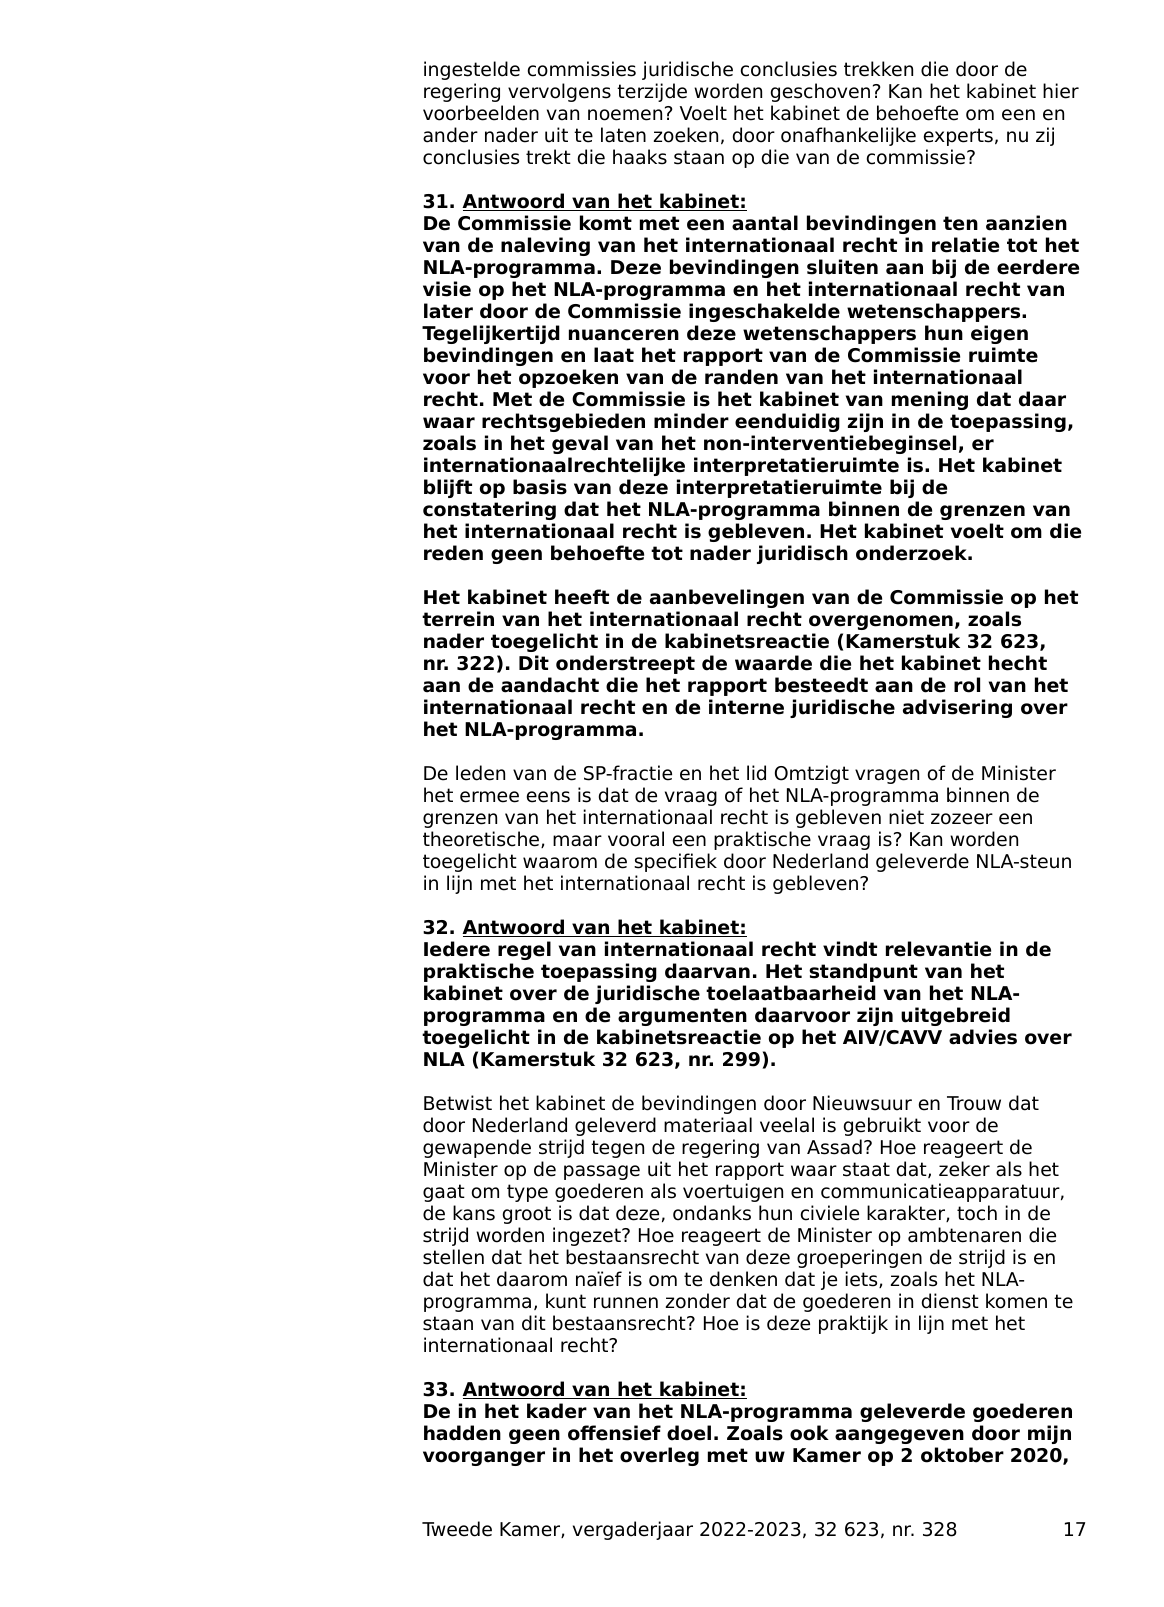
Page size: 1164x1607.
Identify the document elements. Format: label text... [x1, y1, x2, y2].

text 31. Antwoord van het kabinet: [422, 191, 1087, 213]
text De Commissie komt met een aantal bevindingen ten aanzien van de naleving van het internationaal recht in relatie tot het NLA-programma. Deze bevindingen sluiten aan bij de eerdere visie op het NLA-programma en het internationaal recht van later door de Commissie ingeschakelde wetenschappers. Tegelijkertijd nuanceren deze wetenschappers hun eigen bevindingen en laat het rapport van de Commissie ruimte voor het opzoeken van de randen van het internationaal recht. Met de Commissie is het kabinet van mening dat daar waar rechtsgebieden minder eenduidig zijn in de toepassing, zoals in het geval van het non-interventiebeginsel, er internationaalrechtelijke interpretatieruimte is. Het kabinet blijft op basis van deze interpretatieruimte bij de constatering dat het NLA-programma binnen de grenzen van het internationaal recht is gebleven. Het kabinet voelt om die reden geen behoefte tot nader juridisch onderzoek. [422, 213, 1087, 565]
text ingestelde commissies juridische conclusies trekken die door de regering vervolgens terzijde worden geschoven? Kan het kabinet hier voorbeelden van noemen? Voelt het kabinet de behoefte om een en ander nader uit te laten zoeken, door onafhankelijke experts, nu zij conclusies trekt die haaks staan op die van de commissie? [422, 59, 1087, 169]
text 33. Antwoord van het kabinet: [422, 1379, 1087, 1401]
text 32. Antwoord van het kabinet: [422, 917, 1087, 939]
text Iedere regel van internationaal recht vindt relevantie in de praktische toepassing daarvan. Het standpunt van het kabinet over de juridische toelaatbaarheid van het NLA-programma en de argumenten daarvoor zijn uitgebreid toegelicht in de kabinetsreactie op het AIV/CAVV advies over NLA (Kamerstuk 32 623, nr. 299). [422, 939, 1087, 1071]
text Het kabinet heeft de aanbevelingen van de Commissie op het terrein van het internationaal recht overgenomen, zoals nader toegelicht in de kabinetsreactie (Kamerstuk 32 623, nr. 322). Dit onderstreept de waarde die het kabinet hecht aan de aandacht die het rapport besteedt aan de rol van het internationaal recht en de interne juridische advisering over het NLA-programma. [422, 587, 1087, 741]
text Betwist het kabinet de bevindingen door Nieuwsuur en Trouw dat door Nederland geleverd materiaal veelal is gebruikt voor de gewapende strijd tegen de regering van Assad? Hoe reageert de Minister op de passage uit het rapport waar staat dat, zeker als het gaat om type goederen als voertuigen en communicatieapparatuur, de kans groot is dat deze, ondanks hun civiele karakter, toch in de strijd worden ingezet? Hoe reageert de Minister op ambtenaren die stellen dat het bestaansrecht van deze groeperingen de strijd is en dat het daarom naïef is om te denken dat je iets, zoals het NLA-programma, kunt runnen zonder dat de goederen in dienst komen te staan van dit bestaansrecht? Hoe is deze praktijk in lijn met het internationaal recht? [422, 1093, 1087, 1357]
text De leden van de SP-fractie en het lid Omtzigt vragen of de Minister het ermee eens is dat de vraag of het NLA-programma binnen de grenzen van het internationaal recht is gebleven niet zozeer een theoretische, maar vooral een praktische vraag is? Kan worden toegelicht waarom de specifiek door Nederland geleverde NLA-steun in lijn met het internationaal recht is gebleven? [422, 763, 1087, 895]
text De in het kader van het NLA-programma geleverde goederen hadden geen offensief doel. Zoals ook aangegeven door mijn voorganger in het overleg met uw Kamer op 2 oktober 2020, [422, 1401, 1087, 1467]
